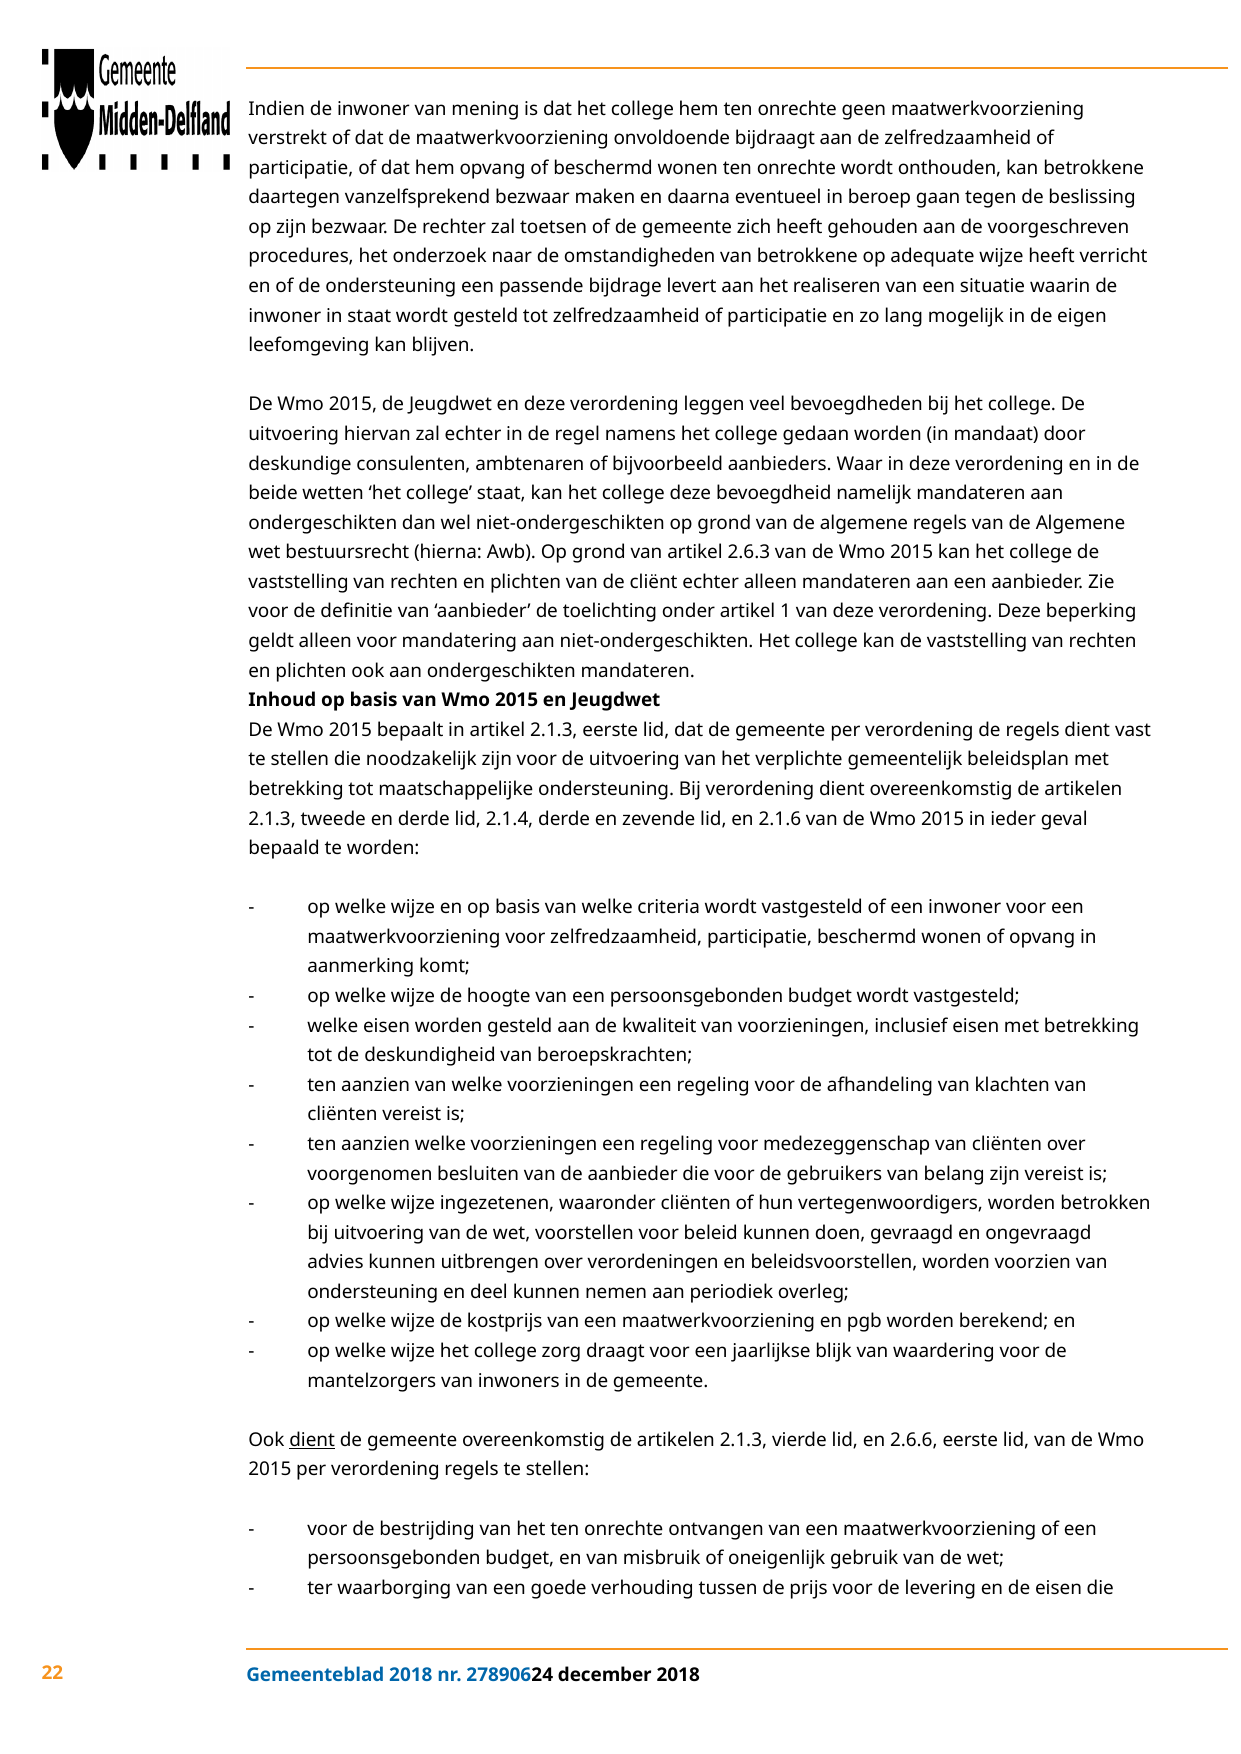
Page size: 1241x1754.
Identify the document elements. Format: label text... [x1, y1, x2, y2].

text Inhoud op basis van Wmo 2015 en Jeugdwet [248, 686, 1152, 712]
text De Wmo 2015, de Jeugdwet en deze verordening leggen veel bevoegdheden bij het college. De uitvoering hiervan zal echter in de regel namens het college gedaan worden (in mandaat) door deskundige consulenten, ambtenaren of bijvoorbeeld aanbieders. Waar in deze verordening en in de beide wetten ‘het college’ staat, kan het college deze bevoegdheid namelijk mandateren aan ondergeschikten dan wel niet-ondergeschikten op grond van de algemene regels van de Algemene wet bestuursrecht (hierna: Awb). Op grond van artikel 2.6.3 van de Wmo 2015 kan het college de vaststelling van rechten en plichten van de cliënt echter alleen mandateren aan een aanbieder. Zie voor de definitie van ‘aanbieder’ de toelichting onder artikel 1 van deze verordening. Deze beperking geldt alleen voor mandatering aan niet-ondergeschikten. Het college kan de vaststelling van rechten en plichten ook aan ondergeschikten mandateren. [248, 391, 1152, 683]
list welke eisen worden gesteld aan de kwaliteit van voorzieningen, inclusief eisen met betrekking tot de deskundigheid van beroepskrachten; [248, 1012, 1152, 1067]
text Ook dient de gemeente overeenkomstig de artikelen 2.1.3, vierde lid, en 2.6.6, eerste lid, van de Wmo 2015 per verordening regels te stellen: [248, 1426, 1152, 1481]
list ter waarborging van een goede verhouding tussen de prijs voor de levering en de eisen die [248, 1574, 1152, 1600]
list op welke wijze de hoogte van een persoonsgebonden budget wordt vastgesteld; [248, 982, 1152, 1008]
text Indien de inwoner van mening is dat het college hem ten onrechte geen maatwerkvoorziening verstrekt of dat de maatwerkvoorziening onvoldoende bijdraagt aan de zelfredzaamheid of participatie, of dat hem opvang of beschermd wonen ten onrechte wordt onthouden, kan betrokkene daartegen vanzelfsprekend bezwaar maken en daarna eventueel in beroep gaan tegen de beslissing op zijn bezwaar. De rechter zal toetsen of de gemeente zich heeft gehouden aan de voorgeschreven procedures, het onderzoek naar de omstandigheden van betrokkene op adequate wijze heeft verricht en of de ondersteuning een passende bijdrage levert aan het realiseren van een situatie waarin de inwoner in staat wordt gesteld tot zelfredzaamheid of participatie en zo lang mogelijk in de eigen leefomgeving kan blijven. [248, 95, 1152, 357]
list op welke wijze het college zorg draagt voor een jaarlijkse blijk van waardering voor de mantelzorgers van inwoners in de gemeente. [248, 1337, 1152, 1393]
list op welke wijze de kostprijs van een maatwerkvoorziening en pgb worden berekend; en [248, 1308, 1152, 1333]
list ten aanzien van welke voorzieningen een regeling voor de afhandeling van klachten van cliënten vereist is; [248, 1071, 1152, 1126]
list voor de bestrijding van het ten onrechte ontvangen van een maatwerkvoorziening of een persoonsgebonden budget, en van misbruik of oneigenlijk gebruik van de wet; [248, 1515, 1152, 1570]
text De Wmo 2015 bepaalt in artikel 2.1.3, eerste lid, dat de gemeente per verordening de regels dient vast te stellen die noodzakelijk zijn voor de uitvoering van het verplichte gemeentelijk beleidsplan met betrekking tot maatschappelijke ondersteuning. Bij verordening dient overeenkomstig de artikelen 2.1.3, tweede en derde lid, 2.1.4, derde en zevende lid, en 2.1.6 van de Wmo 2015 in ieder geval bepaald te worden: [248, 716, 1152, 860]
list ten aanzien welke voorzieningen een regeling voor medezeggenschap van cliënten over voorgenomen besluiten van de aanbieder die voor de gebruikers van belang zijn vereist is; [248, 1130, 1152, 1186]
picture [41, 47, 231, 172]
list op welke wijze ingezetenen, waaronder cliënten of hun vertegenwoordigers, worden betrokken bij uitvoering van de wet, voorstellen voor beleid kunnen doen, gevraagd en ongevraagd advies kunnen uitbrengen over verordeningen en beleidsvoorstellen, worden voorzien van ondersteuning en deel kunnen nemen aan periodiek overleg; [248, 1189, 1152, 1304]
list op welke wijze en op basis van welke criteria wordt vastgesteld of een inwoner voor een maatwerkvoorziening voor zelfredzaamheid, participatie, beschermd wonen of opvang in aanmerking komt; [248, 893, 1152, 978]
